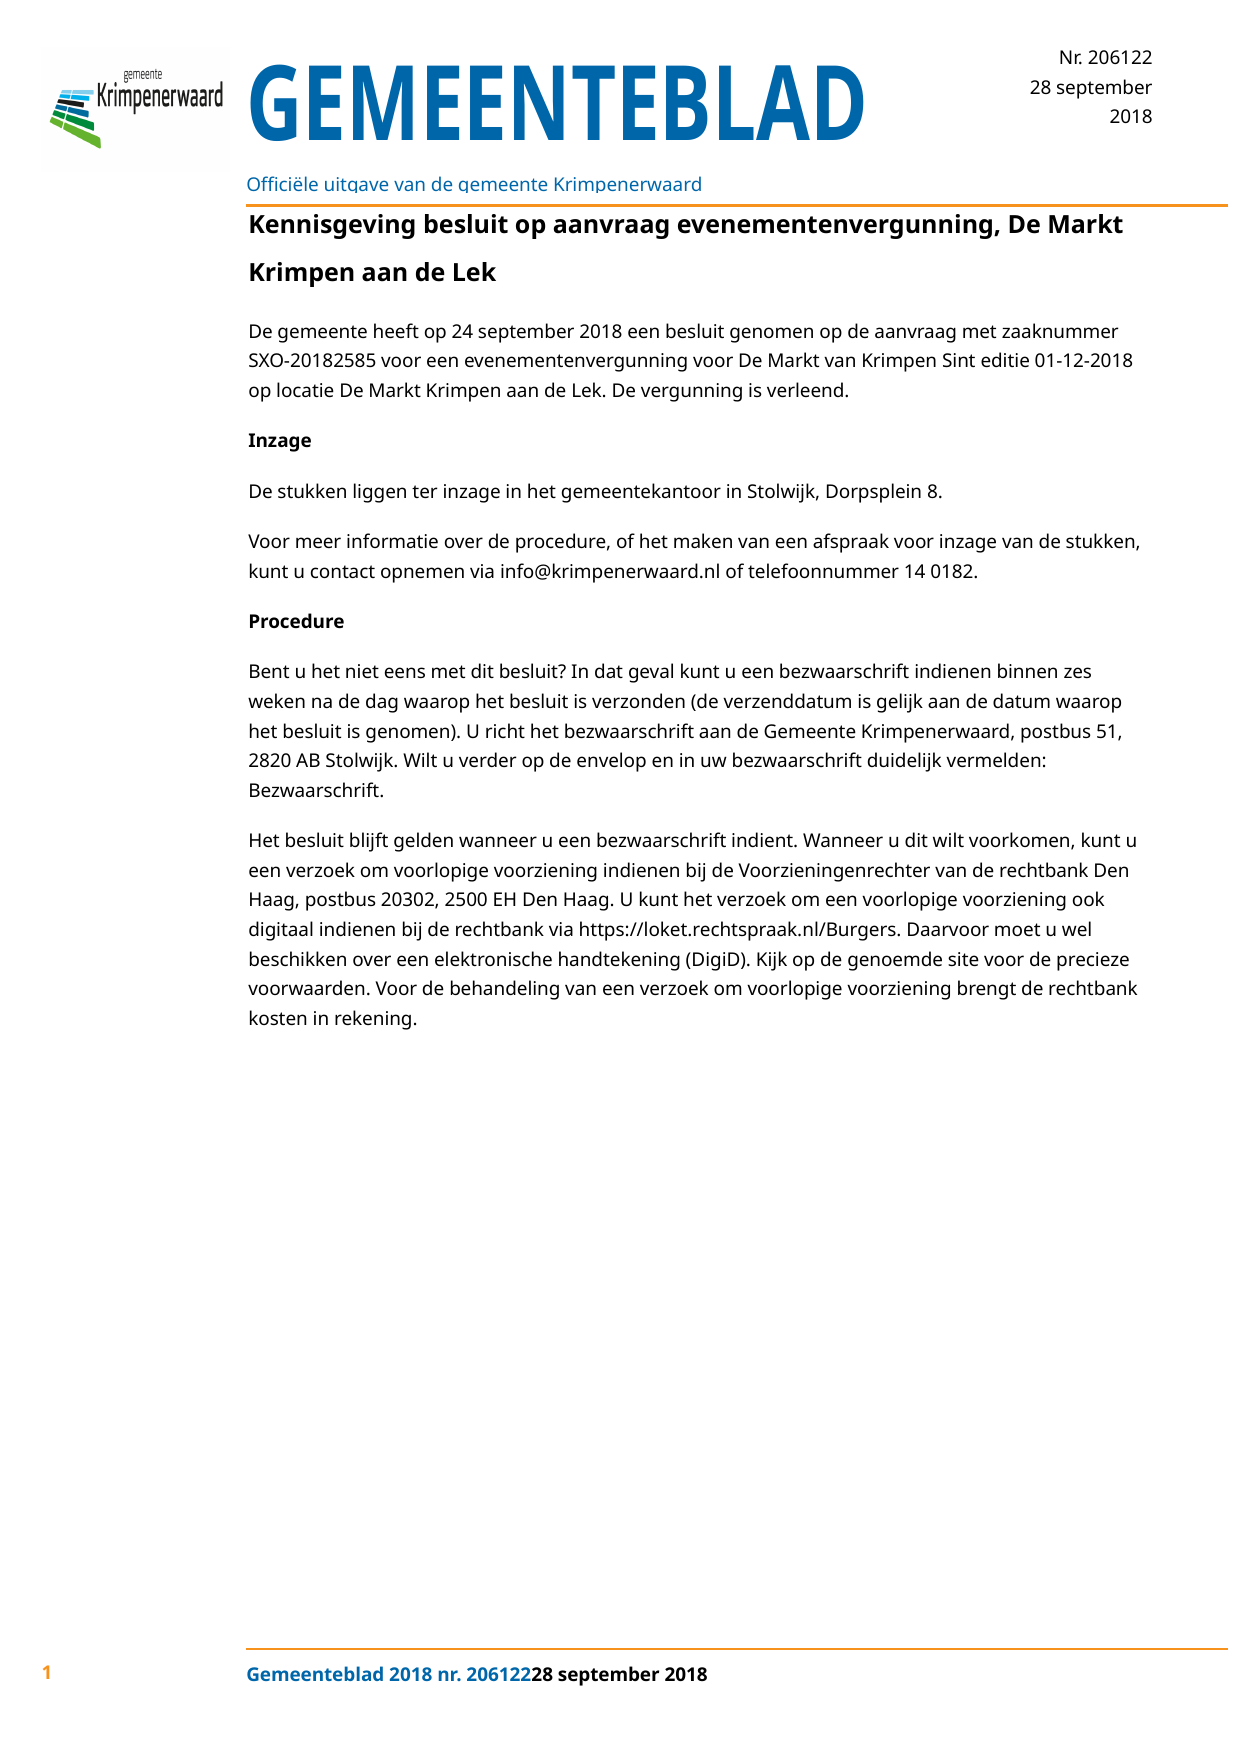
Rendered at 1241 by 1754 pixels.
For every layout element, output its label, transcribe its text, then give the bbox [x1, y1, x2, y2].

text Voor meer informatie over de procedure, of het maken van een afspraak voor inzage van de stukken, kunt u contact opnemen via info@krimpenerwaard.nl of telefoonnummer 14 0182. [248, 528, 1152, 584]
picture [41, 47, 231, 172]
text De stukken liggen ter inzage in het gemeentekantoor in Stolwijk, Dorpsplein 8. [248, 478, 1152, 504]
text Bent u het niet eens met dit besluit? In dat geval kunt u een bezwaarschrift indienen binnen zes weken na de dag waarop het besluit is verzonden (de verzenddatum is gelijk aan de datum waarop het besluit is genomen). U richt het bezwaarschrift aan de Gemeente Krimpenerwaard, postbus 51, 2820 AB Stolwijk. Wilt u verder op de envelop en in uw bezwaarschrift duidelijk vermelden: Bezwaarschrift. [248, 659, 1152, 803]
text De gemeente heeft op 24 september 2018 een besluit genomen op de aanvraag met zaaknummer SXO-20182585 voor een evenementenvergunning voor De Markt van Krimpen Sint editie 01-12-2018 op locatie De Markt Krimpen aan de Lek. De vergunning is verleend. [248, 318, 1152, 403]
text Het besluit blijft gelden wanneer u een bezwaarschrift indient. Wanneer u dit wilt voorkomen, kunt u een verzoek om voorlopige voorziening indienen bij de Voorzieningenrechter van de rechtbank Den Haag, postbus 20302, 2500 EH Den Haag. U kunt het verzoek om een voorlopige voorziening ook digitaal indienen bij de rechtbank via https://loket.rechtspraak.nl/Burgers. Daarvoor moet u wel beschikken over een elektronische handtekening (DigiD). Kijk op de genoemde site voor de precieze voorwaarden. Voor de behandeling van een verzoek om voorlopige voorziening brengt de rechtbank kosten in rekening. [248, 827, 1152, 1031]
text Kennisgeving besluit op aanvraag evenementenvergunning, De Markt Krimpen aan de Lek [248, 207, 1152, 288]
text Procedure [248, 608, 1152, 634]
text Inzage [248, 427, 1152, 453]
